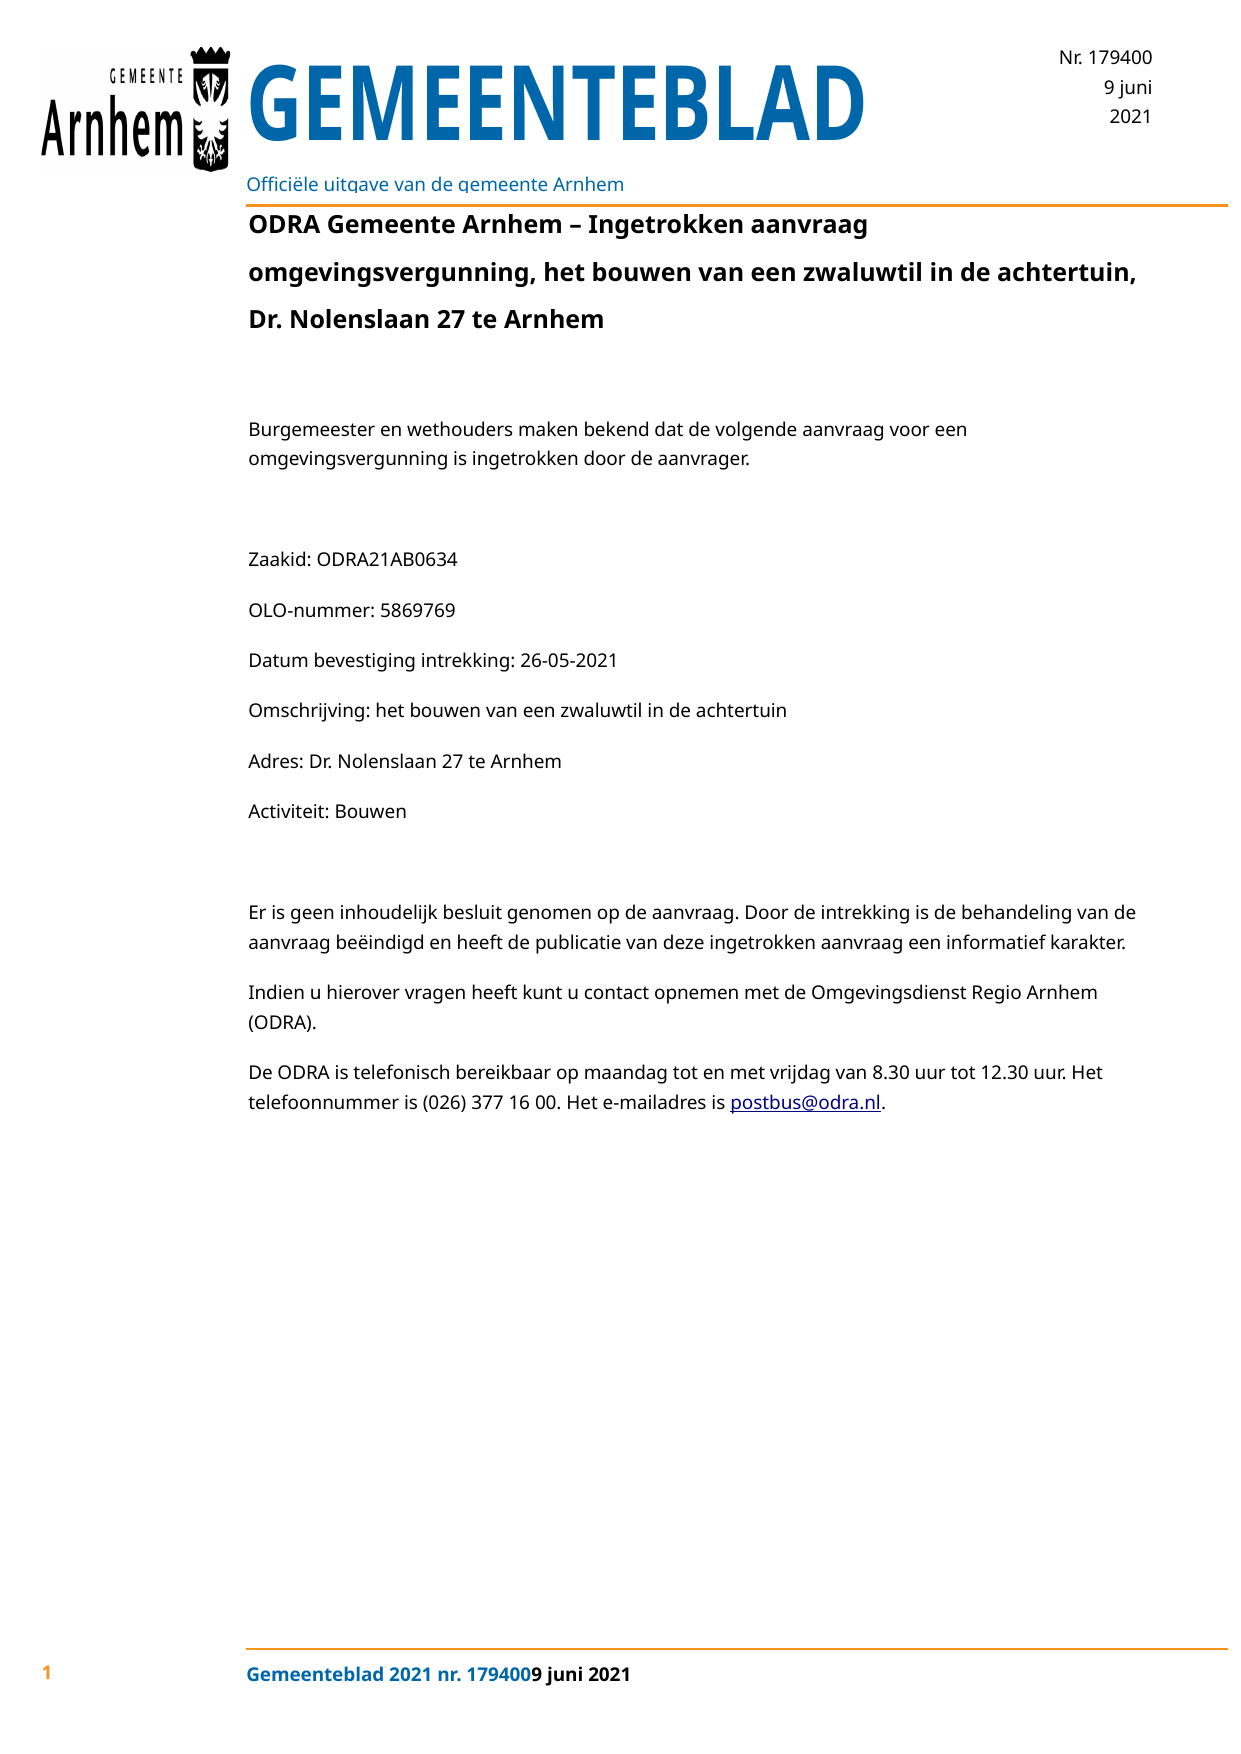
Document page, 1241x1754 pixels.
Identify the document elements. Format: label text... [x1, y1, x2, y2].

text De ODRA is telefonisch bereikbaar op maandag tot en met vrijdag van 8.30 uur tot 12.30 uur. Het telefoonnummer is (026) 377 16 00. Het e-mailadres is postbus@odra.nl. [248, 1059, 1152, 1114]
text Burgemeester en wethouders maken bekend dat de volgende aanvraag voor een omgevingsvergunning is ingetrokken door de aanvrager. [248, 416, 1152, 471]
text Indien u hierover vragen heeft kunt u contact opnemen met de Omgevingsdienst Regio Arnhem (ODRA). [248, 979, 1152, 1034]
text Activiteit: Bouwen [248, 798, 1152, 824]
picture [41, 47, 231, 172]
text Omschrijving: het bouwen van een zwaluwtil in de achtertuin [248, 698, 1152, 723]
text Datum bevestiging intrekking: 26-05-2021 [248, 647, 1152, 673]
text Zaakid: ODRA21AB0634 [248, 546, 1152, 572]
text Er is geen inhoudelijk besluit genomen op de aanvraag. Door de intrekking is de behandeling van de aanvraag beëindigd en heeft de publicatie van deze ingetrokken aanvraag een informatief karakter. [248, 899, 1152, 954]
text OLO-nummer: 5869769 [248, 597, 1152, 622]
text ODRA Gemeente Arnhem – Ingetrokken aanvraag omgevingsvergunning, het bouwen van een zwaluwtil in de achtertuin, Dr. Nolenslaan 27 te Arnhem [248, 207, 1152, 336]
text Adres: Dr. Nolenslaan 27 te Arnhem [248, 748, 1152, 774]
